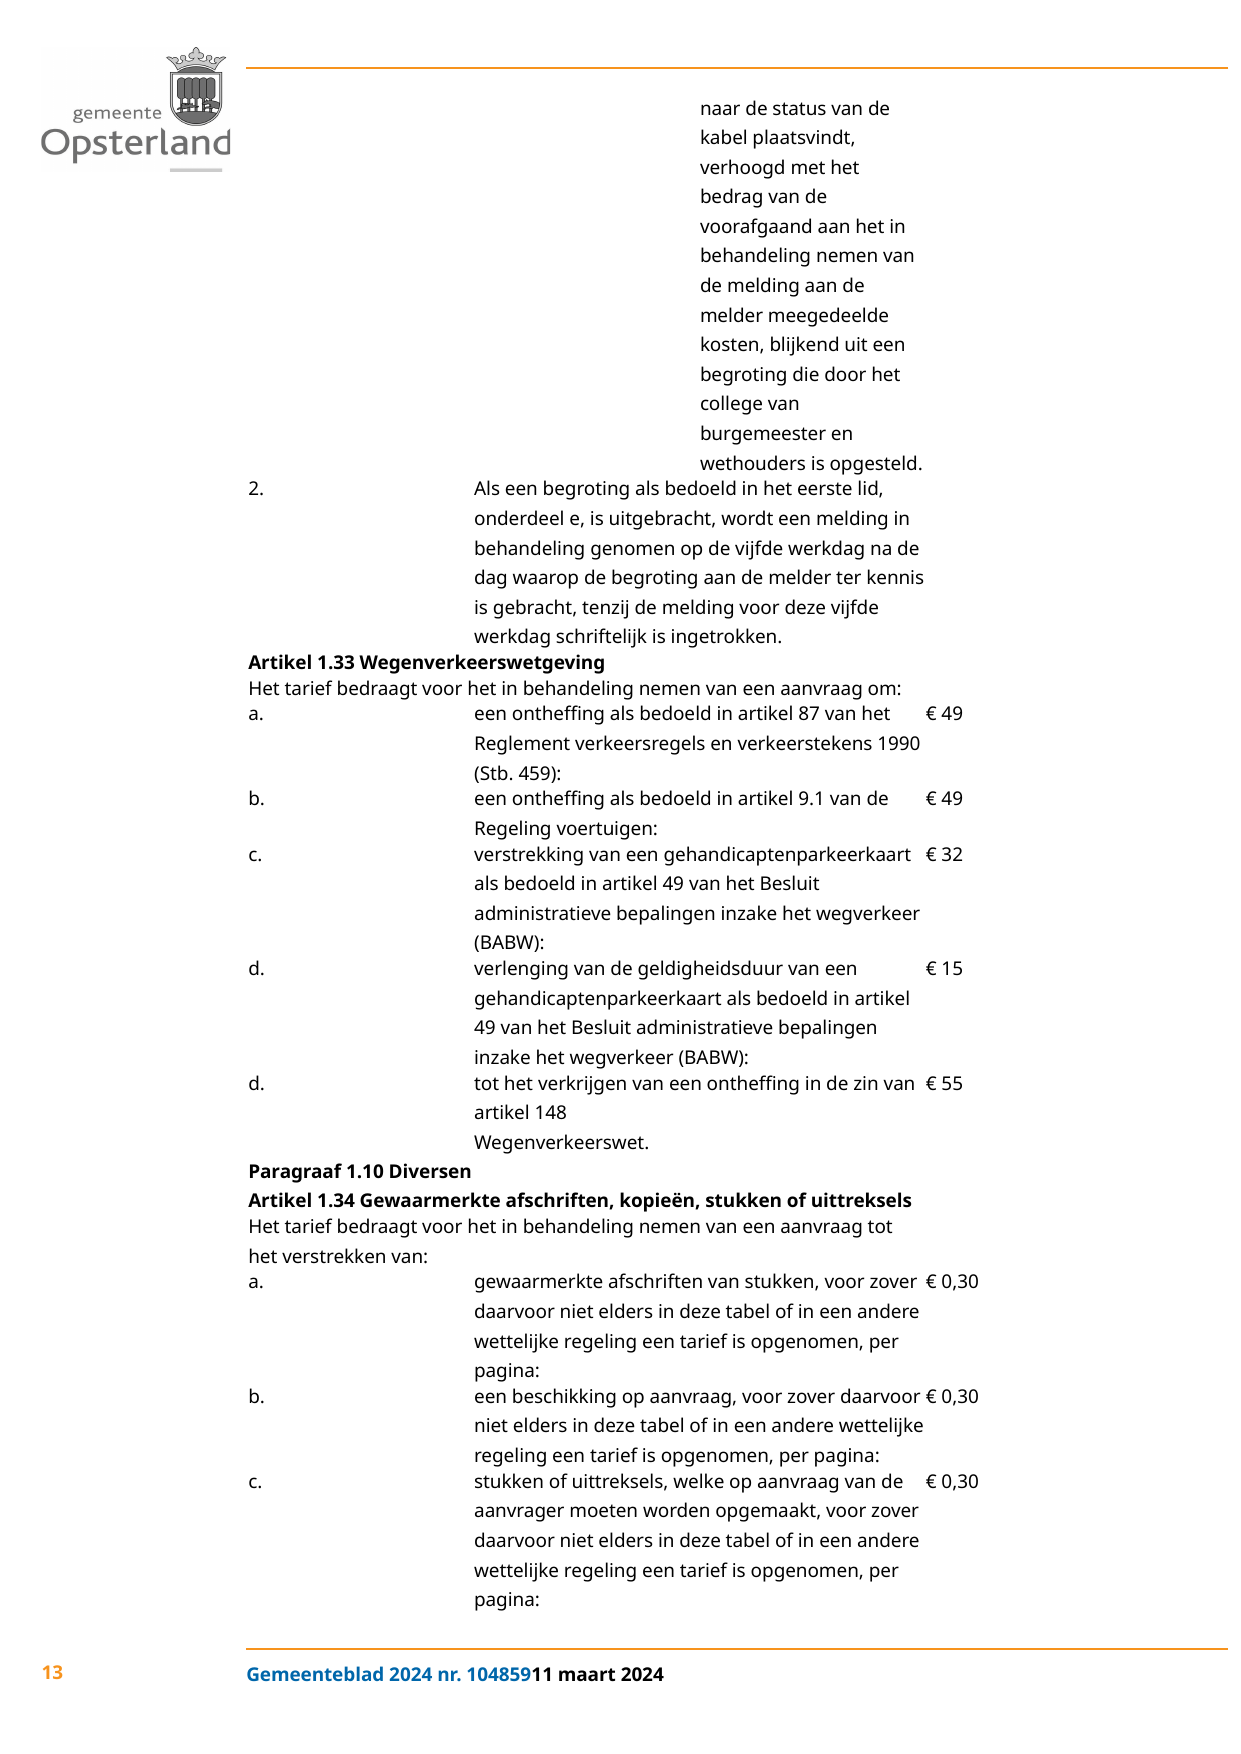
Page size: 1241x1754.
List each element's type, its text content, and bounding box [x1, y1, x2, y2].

table_cell c. [248, 1468, 474, 1612]
table_cell naar de status van de kabel plaatsvindt, verhoogd met het bedrag van de voorafgaand aan het in behandeling nemen van de melding aan de melder meegedeelde kosten, blijkend uit een begroting die door het college van burgemeester en wethouders is opgesteld. [700, 95, 926, 476]
table_cell een ontheffing als bedoeld in artikel 87 van het Reglement verkeersregels en verkeerstekens 1990 (Stb. 459): [474, 701, 926, 786]
text Paragraaf 1.10 Diversen [248, 1158, 1152, 1184]
table_cell een ontheffing als bedoeld in artikel 9.1 van de Regeling voertuigen: [474, 786, 926, 841]
table_cell € 49 [926, 786, 1152, 841]
table_cell d. [248, 955, 474, 1070]
table_cell [926, 95, 1152, 476]
table_cell [926, 476, 1152, 649]
table_cell a. [248, 701, 474, 786]
table_cell Als een begroting als bedoeld in het eerste lid, onderdeel e, is uitgebracht, wordt een melding in behandeling genomen op de vijfde werkdag na de dag waarop de begroting aan de melder ter kennis is gebracht, tenzij de melding voor deze vijfde werkdag schriftelijk is ingetrokken. [474, 476, 926, 649]
table_cell b. [248, 786, 474, 841]
table_cell [248, 95, 474, 476]
table_cell € 0,30 [926, 1468, 1152, 1612]
table_cell € 0,30 [926, 1269, 1152, 1383]
table_cell € 55 [926, 1070, 1152, 1155]
table_cell gewaarmerkte afschriften van stukken, voor zover daarvoor niet elders in deze tabel of in een andere wettelijke regeling een tarief is opgenomen, per pagina: [474, 1269, 926, 1383]
table_cell € 15 [926, 955, 1152, 1070]
table_cell c. [248, 841, 474, 955]
picture [41, 47, 231, 172]
table_cell a. [248, 1269, 474, 1383]
table_cell [926, 649, 1152, 675]
table_cell Het tarief bedraagt voor het in behandeling nemen van een aanvraag om: [248, 675, 926, 701]
table_cell [926, 1213, 1152, 1269]
table_header Artikel 1.34 Gewaarmerkte afschriften, kopieën, stukken of uittreksels [248, 1188, 926, 1213]
table_cell verlenging van de geldigheidsduur van een gehandicaptenparkeerkaart als bedoeld in artikel 49 van het Besluit administratieve bepalingen inzake het wegverkeer (BABW): [474, 955, 926, 1070]
table_cell [474, 95, 700, 476]
table_cell tot het verkrijgen van een ontheffing in de zin van artikel 148 Wegenverkeerswet. [474, 1070, 926, 1155]
table_cell Het tarief bedraagt voor het in behandeling nemen van een aanvraag tot het verstrekken van: [248, 1213, 926, 1269]
table_header [926, 1188, 1152, 1213]
table_cell € 0,30 [926, 1383, 1152, 1468]
table_cell d. [248, 1070, 474, 1155]
table_cell verstrekking van een gehandicaptenparkeerkaart als bedoeld in artikel 49 van het Besluit administratieve bepalingen inzake het wegverkeer (BABW): [474, 841, 926, 955]
table_cell stukken of uittreksels, welke op aanvraag van de aanvrager moeten worden opgemaakt, voor zover daarvoor niet elders in deze tabel of in een andere wettelijke regeling een tarief is opgenomen, per pagina: [474, 1468, 926, 1612]
table_cell Artikel 1.33 Wegenverkeerswetgeving [248, 649, 926, 675]
table_cell b. [248, 1383, 474, 1468]
table_cell € 49 [926, 701, 1152, 786]
table_cell [926, 675, 1152, 701]
table_cell € 32 [926, 841, 1152, 955]
table_cell een beschikking op aanvraag, voor zover daarvoor niet elders in deze tabel of in een andere wettelijke regeling een tarief is opgenomen, per pagina: [474, 1383, 926, 1468]
table_cell 2. [248, 476, 474, 649]
